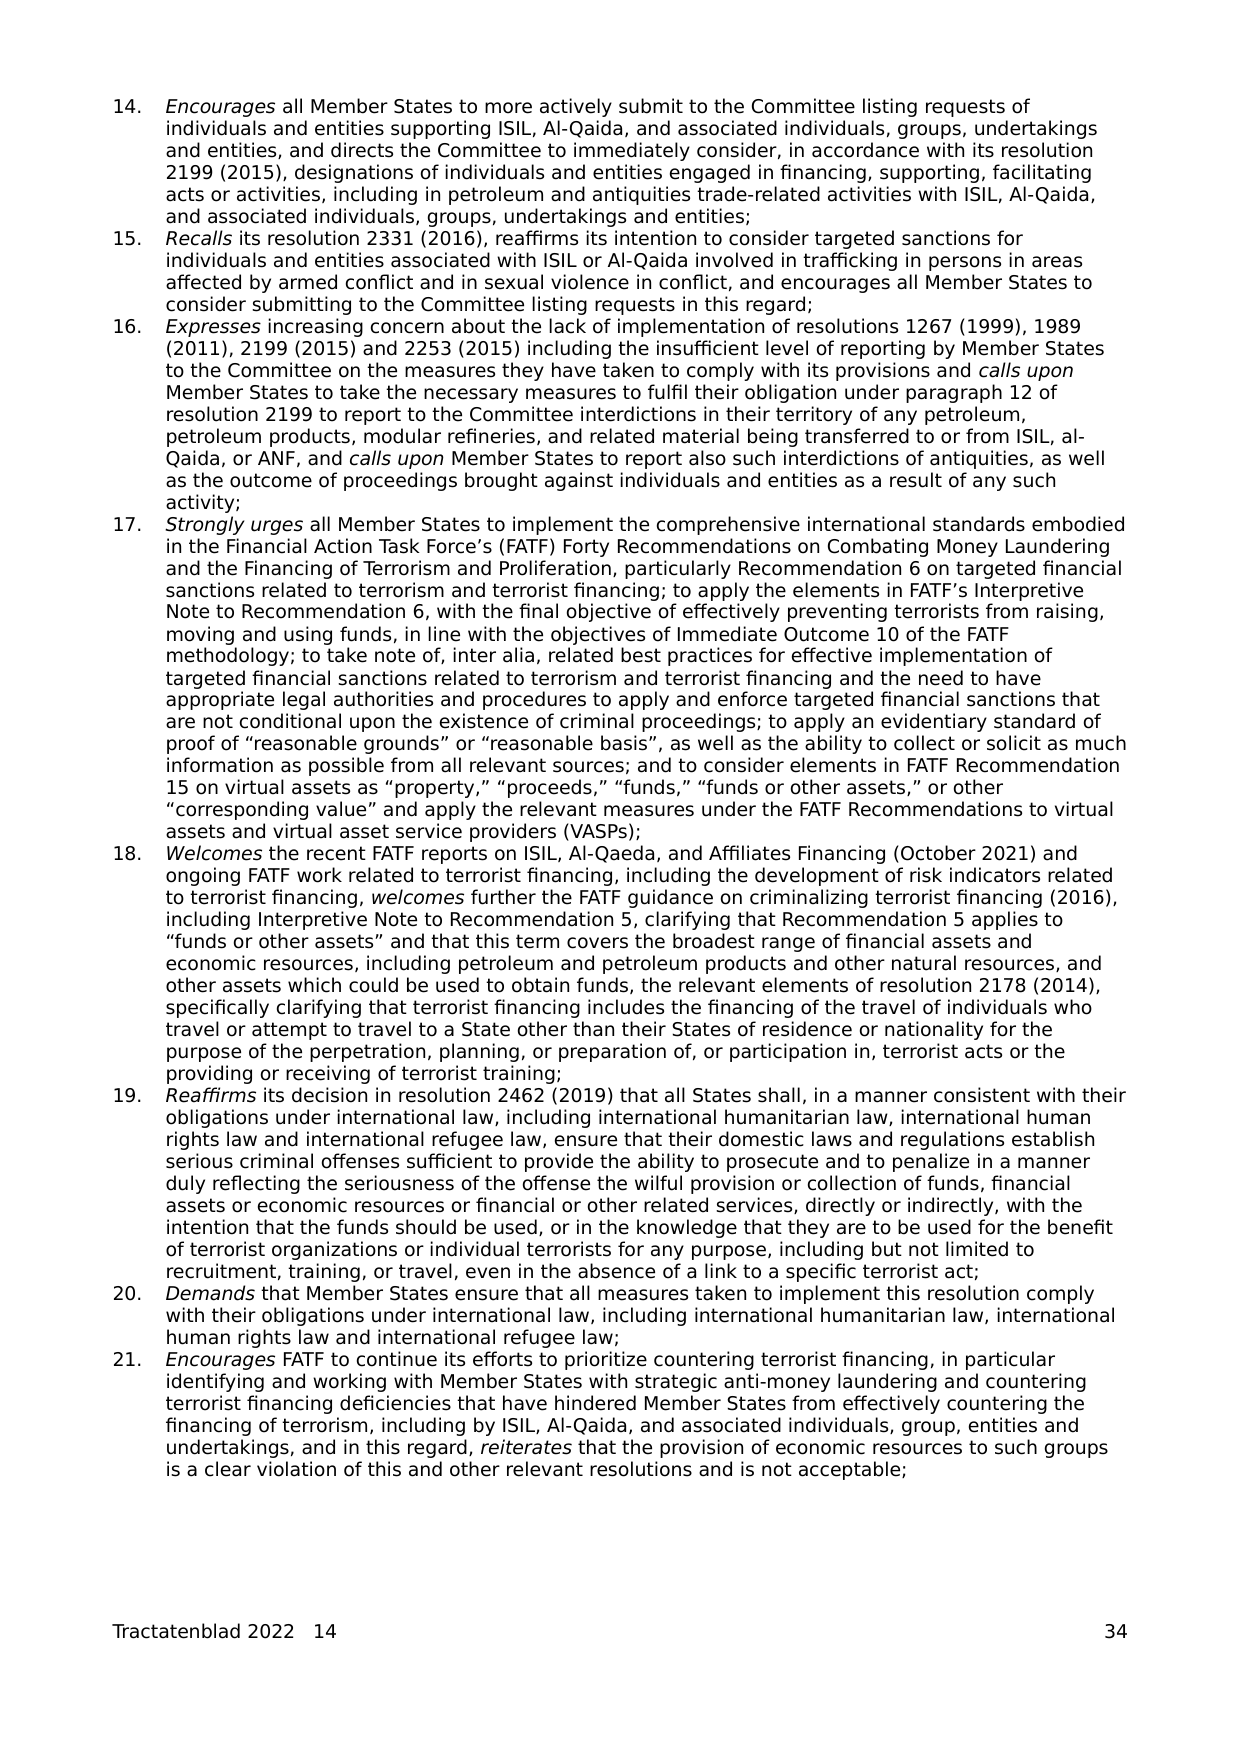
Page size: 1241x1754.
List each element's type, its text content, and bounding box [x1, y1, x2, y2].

text 14. Encourages all Member States to more actively submit to the Committee listing requests of individuals and entities supporting ISIL, Al-Qaida, and associated individuals, groups, undertakings and entities, and directs the Committee to immediately consider, in accordance with its resolution 2199 (2015), designations of individuals and entities engaged in financing, supporting, facilitating acts or activities, including in petroleum and antiquities trade-related activities with ISIL, Al-Qaida, and associated individuals, groups, undertakings and entities; [112, 96, 1128, 228]
text 18. Welcomes the recent FATF reports on ISIL, Al-Qaeda, and Affiliates Financing (October 2021) and ongoing FATF work related to terrorist financing, including the development of risk indicators related to terrorist financing, welcomes further the FATF guidance on criminalizing terrorist financing (2016), including Interpretive Note to Recommendation 5, clarifying that Recommendation 5 applies to “funds or other assets” and that this term covers the broadest range of financial assets and economic resources, including petroleum and petroleum products and other natural resources, and other assets which could be used to obtain funds, the relevant elements of resolution 2178 (2014), specifically clarifying that terrorist financing includes the financing of the travel of individuals who travel or attempt to travel to a State other than their States of residence or nationality for the purpose of the perpetration, planning, or preparation of, or participation in, terrorist acts or the providing or receiving of terrorist training; [112, 843, 1128, 1085]
text 17. Strongly urges all Member States to implement the comprehensive international standards embodied in the Financial Action Task Force’s (FATF) Forty Recommendations on Combating Money Laundering and the Financing of Terrorism and Proliferation, particularly Recommendation 6 on targeted financial sanctions related to terrorism and terrorist financing; to apply the elements in FATF’s Interpretive Note to Recommendation 6, with the final objective of effectively preventing terrorists from raising, moving and using funds, in line with the objectives of Immediate Outcome 10 of the FATF methodology; to take note of, inter alia, related best practices for effective implementation of targeted financial sanctions related to terrorism and terrorist financing and the need to have appropriate legal authorities and procedures to apply and enforce targeted financial sanctions that are not conditional upon the existence of criminal proceedings; to apply an evidentiary standard of proof of “reasonable grounds” or “reasonable basis”, as well as the ability to collect or solicit as much information as possible from all relevant sources; and to consider elements in FATF Recommendation 15 on virtual assets as “property,” “proceeds,” “funds,” “funds or other assets,” or other “corresponding value” and apply the relevant measures under the FATF Recommendations to virtual assets and virtual asset service providers (VASPs); [112, 513, 1128, 843]
text 16. Expresses increasing concern about the lack of implementation of resolutions 1267 (1999), 1989 (2011), 2199 (2015) and 2253 (2015) including the insufficient level of reporting by Member States to the Committee on the measures they have taken to comply with its provisions and calls upon Member States to take the necessary measures to fulfil their obligation under paragraph 12 of resolution 2199 to report to the Committee interdictions in their territory of any petroleum, petroleum products, modular refineries, and related material being transferred to or from ISIL, al-Qaida, or ANF, and calls upon Member States to report also such interdictions of antiquities, as well as the outcome of proceedings brought against individuals and entities as a result of any such activity; [112, 316, 1128, 513]
text 21. Encourages FATF to continue its efforts to prioritize countering terrorist financing, in particular identifying and working with Member States with strategic anti-money laundering and countering terrorist financing deficiencies that have hindered Member States from effectively countering the financing of terrorism, including by ISIL, Al-Qaida, and associated individuals, group, entities and undertakings, and in this regard, reiterates that the provision of economic resources to such groups is a clear violation of this and other relevant resolutions and is not acceptable; [112, 1349, 1128, 1481]
text 15. Recalls its resolution 2331 (2016), reaffirms its intention to consider targeted sanctions for individuals and entities associated with ISIL or Al-Qaida involved in trafficking in persons in areas affected by armed conflict and in sexual violence in conflict, and encourages all Member States to consider submitting to the Committee listing requests in this regard; [112, 228, 1128, 316]
text 20. Demands that Member States ensure that all measures taken to implement this resolution comply with their obligations under international law, including international humanitarian law, international human rights law and international refugee law; [112, 1283, 1128, 1349]
text 19. Reaffirms its decision in resolution 2462 (2019) that all States shall, in a manner consistent with their obligations under international law, including international humanitarian law, international human rights law and international refugee law, ensure that their domestic laws and regulations establish serious criminal offenses sufficient to provide the ability to prosecute and to penalize in a manner duly reflecting the seriousness of the offense the wilful provision or collection of funds, financial assets or economic resources or financial or other related services, directly or indirectly, with the intention that the funds should be used, or in the knowledge that they are to be used for the benefit of terrorist organizations or individual terrorists for any purpose, including but not limited to recruitment, training, or travel, even in the absence of a link to a specific terrorist act; [112, 1085, 1128, 1283]
